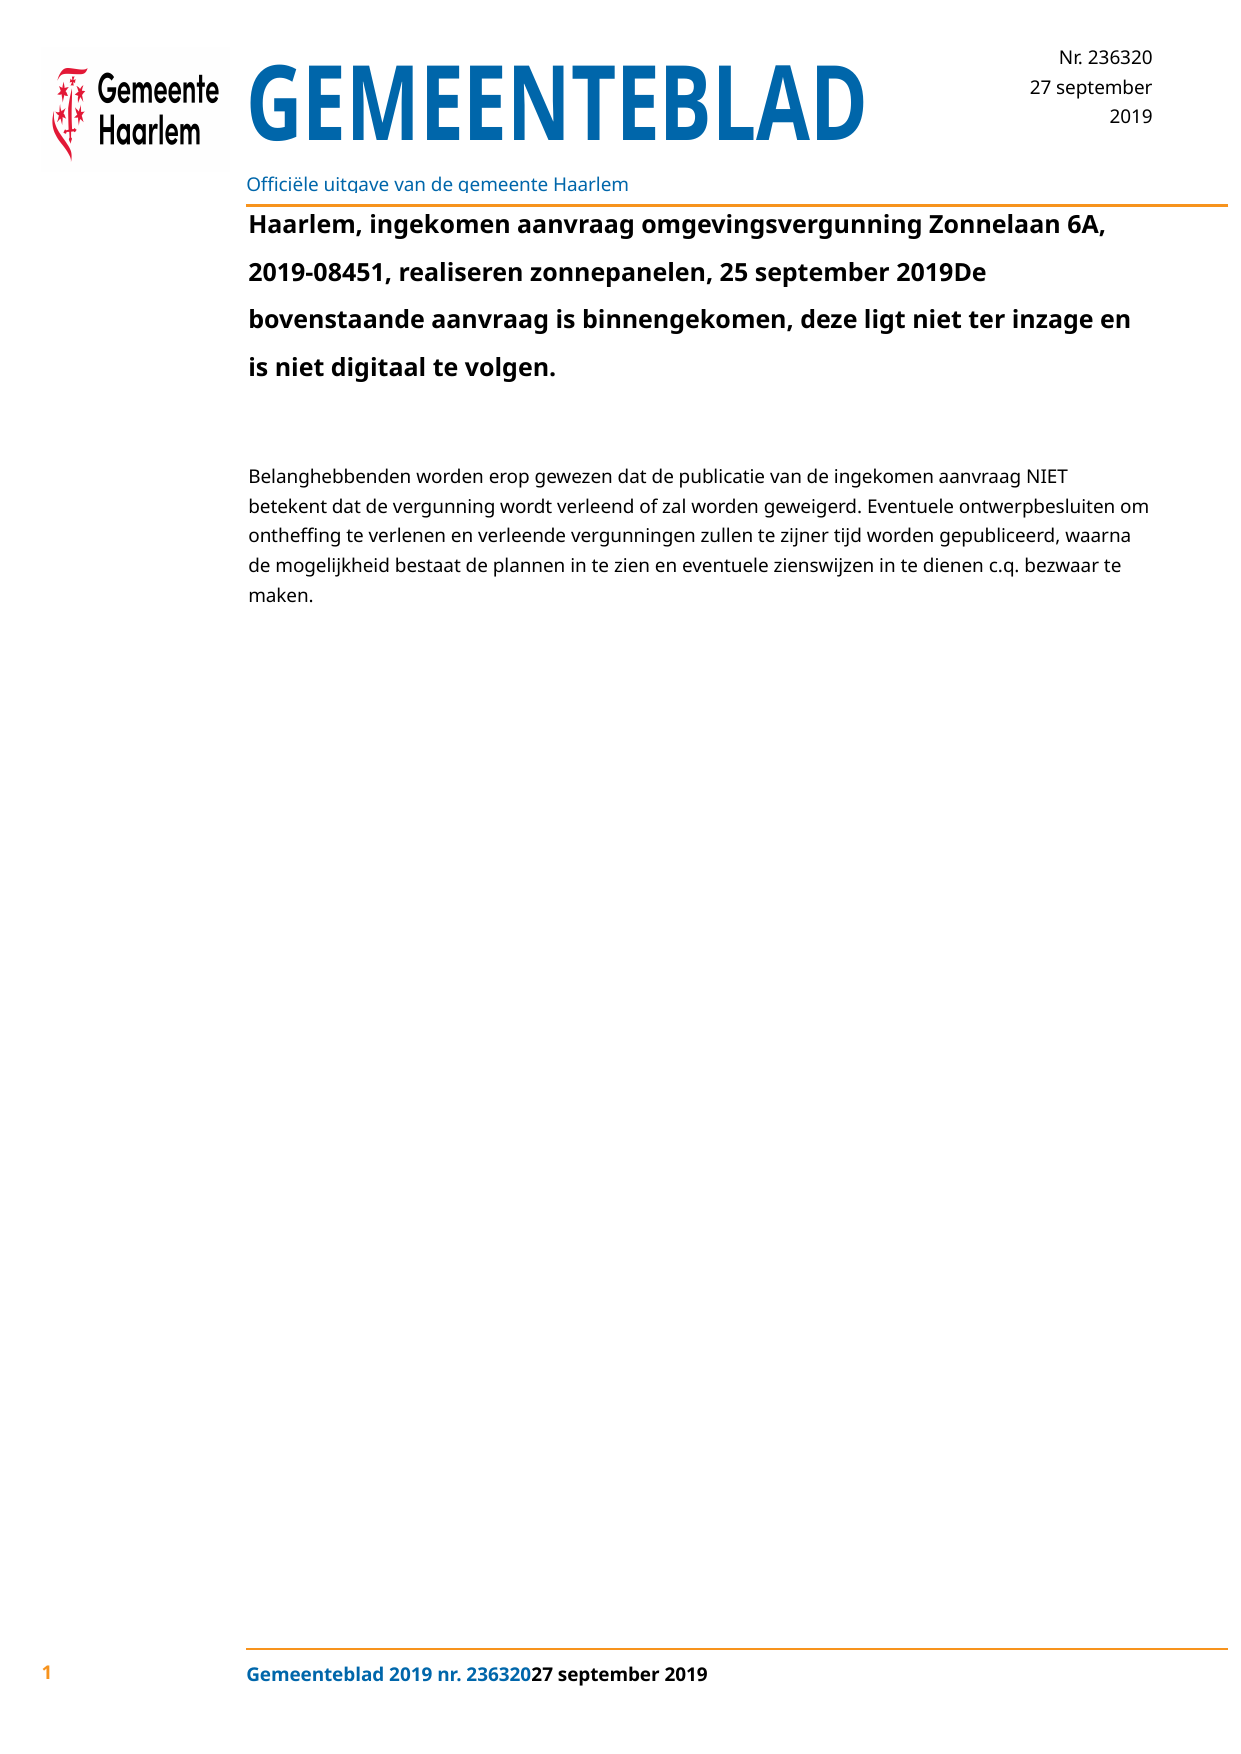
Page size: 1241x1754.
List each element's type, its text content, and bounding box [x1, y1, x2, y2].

picture [41, 47, 231, 172]
text Haarlem, ingekomen aanvraag omgevingsvergunning Zonnelaan 6A, 2019-08451, realiseren zonnepanelen, 25 september 2019De bovenstaande aanvraag is binnengekomen, deze ligt niet ter inzage en is niet digitaal te volgen. [248, 207, 1152, 384]
text Belanghebbenden worden erop gewezen dat de publicatie van de ingekomen aanvraag NIET betekent dat de vergunning wordt verleend of zal worden geweigerd. Eventuele ontwerpbesluiten om ontheffing te verlenen en verleende vergunningen zullen te zijner tijd worden gepubliceerd, waarna de mogelijkheid bestaat de plannen in te zien en eventuele zienswijzen in te dienen c.q. bezwaar te maken. [248, 463, 1152, 608]
